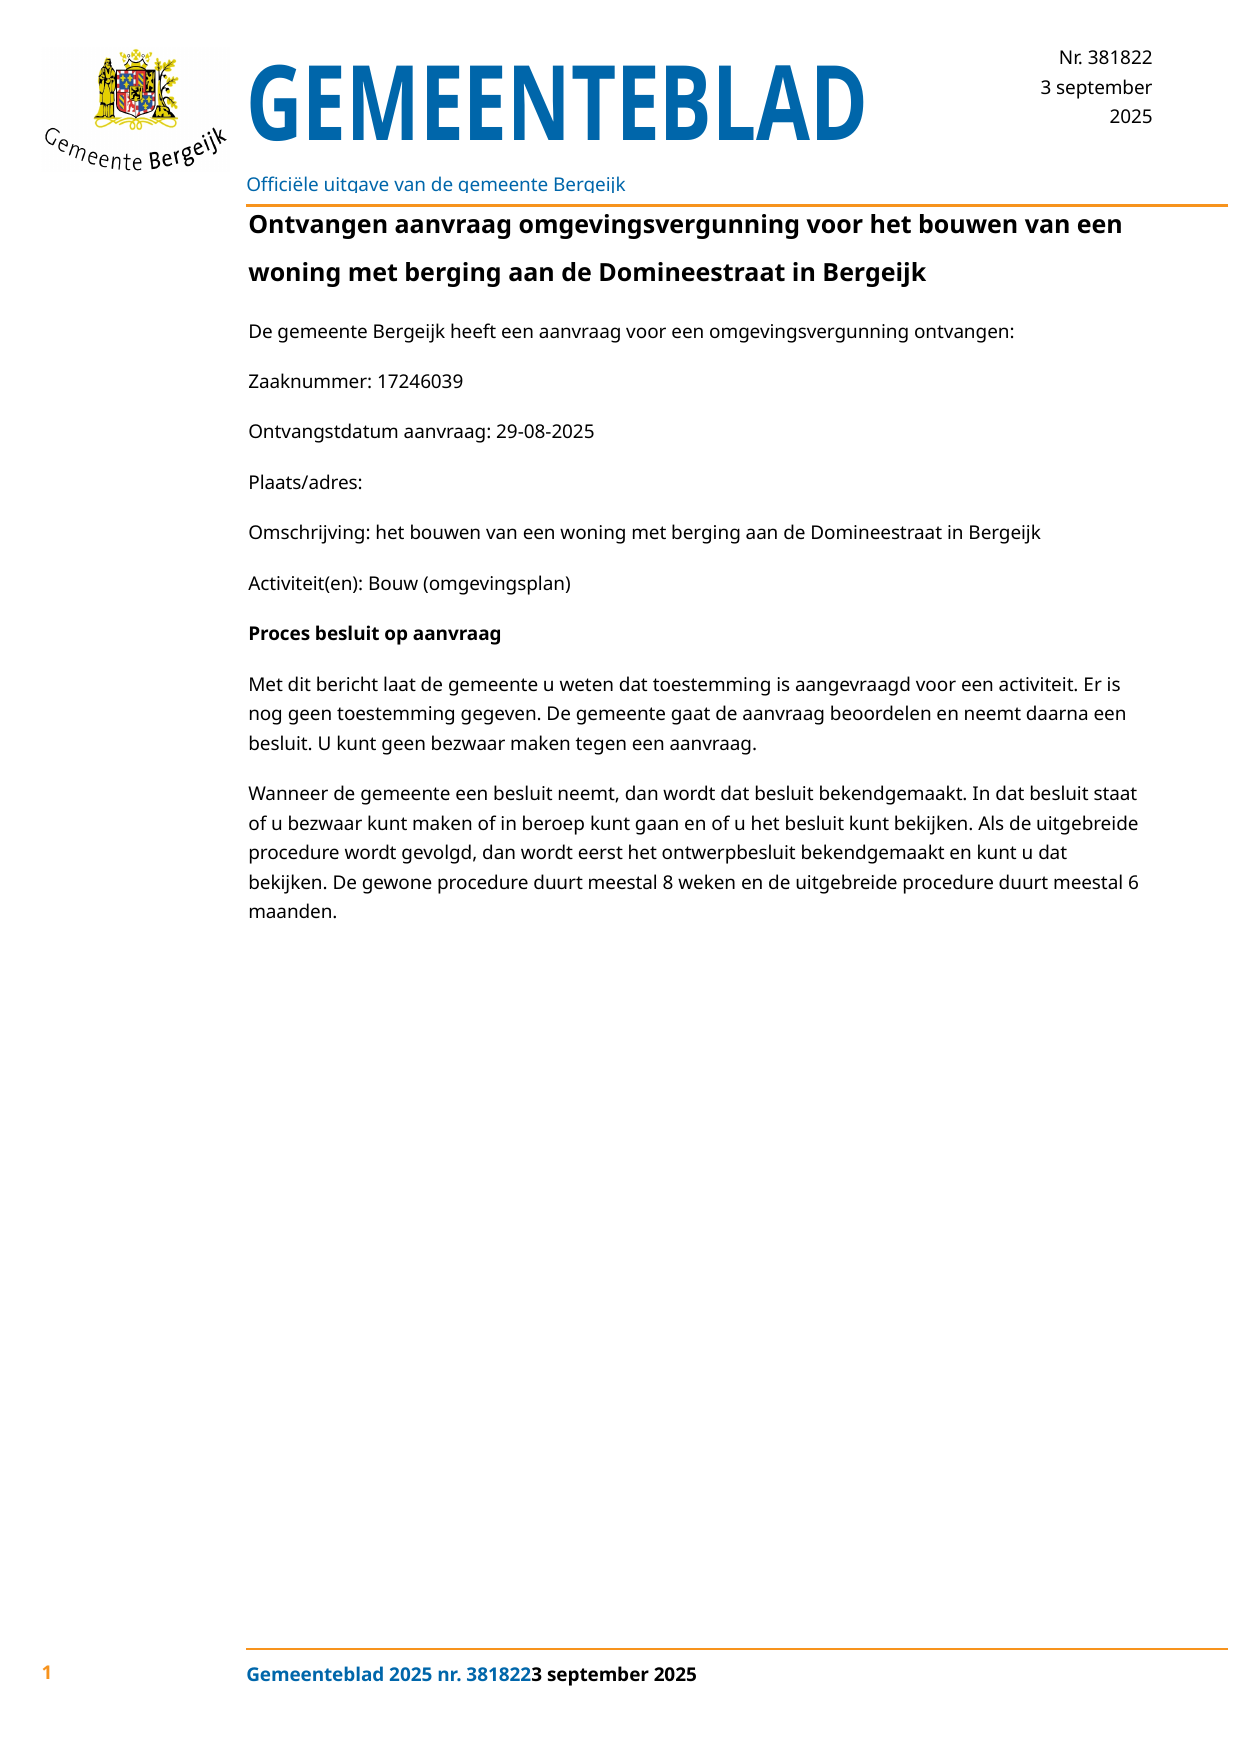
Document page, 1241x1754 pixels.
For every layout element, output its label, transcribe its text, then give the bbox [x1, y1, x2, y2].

text Plaats/adres: [248, 469, 1152, 495]
text Ontvangstdatum aanvraag: 29-08-2025 [248, 419, 1152, 444]
text Met dit bericht laat de gemeente u weten dat toestemming is aangevraagd voor een activiteit. Er is nog geen toestemming gegeven. De gemeente gaat de aanvraag beoordelen en neemt daarna een besluit. U kunt geen bezwaar maken tegen een aanvraag. [248, 671, 1152, 756]
text Zaaknummer: 17246039 [248, 368, 1152, 394]
text Omschrijving: het bouwen van een woning met berging aan de Domineestraat in Bergeijk [248, 519, 1152, 545]
text Wanneer de gemeente een besluit neemt, dan wordt dat besluit bekendgemaakt. In dat besluit staat of u bezwaar kunt maken of in beroep kunt gaan en of u het besluit kunt bekijken. Als de uitgebreide procedure wordt gevolgd, dan wordt eerst het ontwerpbesluit bekendgemaakt en kunt u dat bekijken. De gewone procedure duurt meestal 8 weken en de uitgebreide procedure duurt meestal 6 maanden. [248, 780, 1152, 924]
text De gemeente Bergeijk heeft een aanvraag voor een omgevingsvergunning ontvangen: [248, 318, 1152, 344]
text Ontvangen aanvraag omgevingsvergunning voor het bouwen van een woning met berging aan de Domineestraat in Bergeijk [248, 207, 1152, 288]
picture [41, 47, 231, 172]
text Activiteit(en): Bouw (omgevingsplan) [248, 570, 1152, 596]
text Proces besluit op aanvraag [248, 620, 1152, 646]
